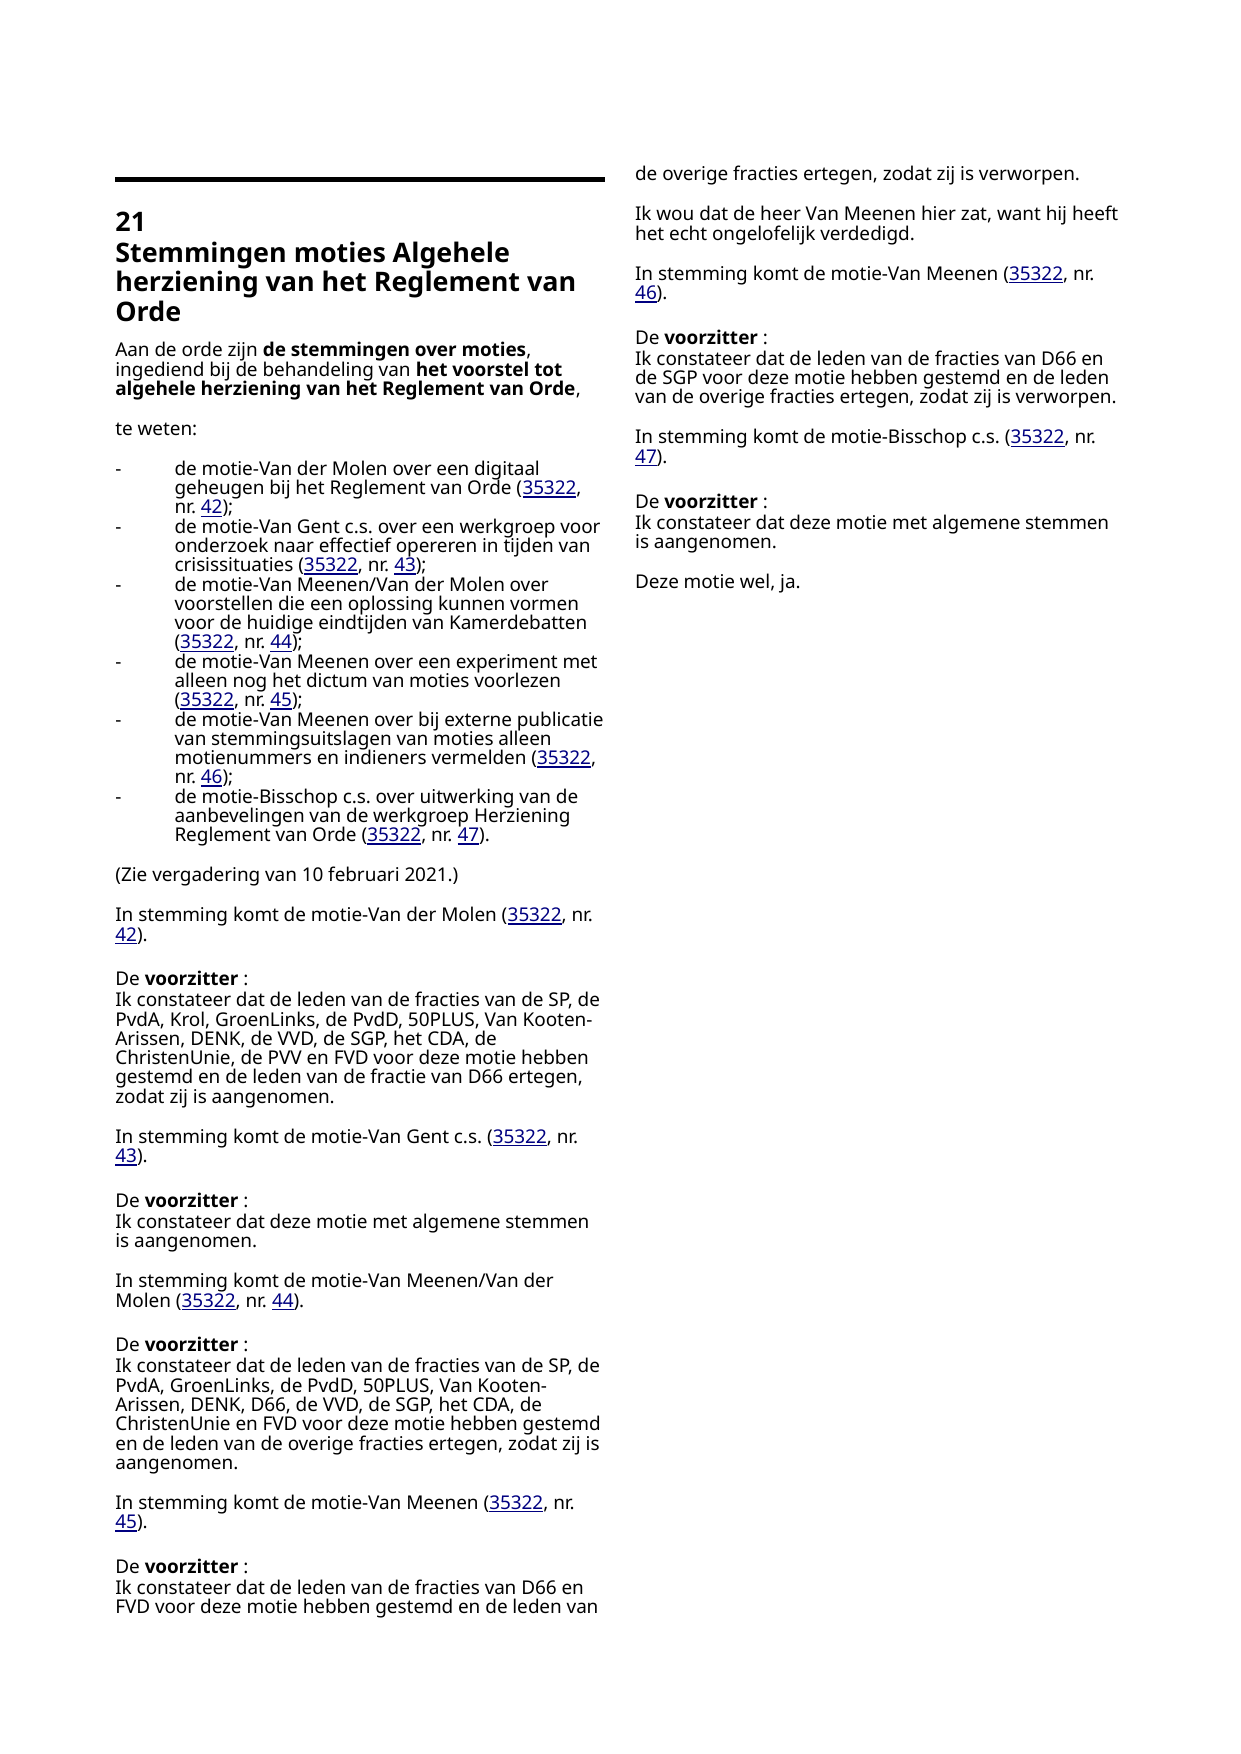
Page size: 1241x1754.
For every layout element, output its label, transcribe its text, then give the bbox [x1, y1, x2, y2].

text De voorzitter : [635, 488, 1125, 514]
text Deze motie wel, ja. [635, 573, 1125, 592]
list de motie-Van Gent c.s. over een werkgroep voor onderzoek naar effectief opereren in tijden van crisissituaties (35322, nr. 43); [115, 518, 605, 576]
text (Zie vergadering van 10 februari 2021.) [115, 866, 605, 885]
list de motie-Bisschop c.s. over uitwerking van de aanbevelingen van de werkgroep Herziening Reglement van Orde (35322, nr. 47). [115, 788, 605, 845]
text De voorzitter : [115, 966, 605, 991]
text Ik constateer dat deze motie met algemene stemmen is aangenomen. [115, 1213, 605, 1251]
text Ik constateer dat de leden van de fracties van D66 en de SGP voor deze motie hebben gestemd en de leden van de overige fracties ertegen, zodat zij is verworpen. [635, 350, 1125, 408]
text In stemming komt de motie-Van Meenen/Van der Molen (35322, nr. 44). [115, 1272, 605, 1311]
text 21 [115, 203, 605, 239]
text Stemmingen moties Algehele herziening van het Reglement van Orde [115, 239, 605, 341]
text te weten: [115, 420, 605, 439]
text De voorzitter : [115, 1553, 605, 1579]
list de motie-Van Meenen/Van der Molen over voorstellen die een oplossing kunnen vormen voor de huidige eindtijden van Kamerdebatten (35322, nr. 44); [115, 576, 605, 653]
text Ik constateer dat deze motie met algemene stemmen is aangenomen. [635, 514, 1125, 552]
text Ik constateer dat de leden van de fracties van de SP, de PvdA, GroenLinks, de PvdD, 50PLUS, Van Kooten-Arissen, DENK, D66, de VVD, de SGP, het CDA, de ChristenUnie en FVD voor deze motie hebben gestemd en de leden van de overige fracties ertegen, zodat zij is aangenomen. [115, 1357, 605, 1473]
list de motie-Van Meenen over bij externe publicatie van stemmingsuitslagen van moties alleen motienummers en indieners vermelden (35322, nr. 46); [115, 711, 605, 788]
text Aan de orde zijn de stemmingen over moties, ingediend bij de behandeling van het voorstel tot algehele herziening van het Reglement van Orde, [115, 341, 605, 399]
text De voorzitter : [635, 324, 1125, 350]
text Ik wou dat de heer Van Meenen hier zat, want hij heeft het echt ongelofelijk verdedigd. [635, 205, 1125, 244]
text de overige fracties ertegen, zodat zij is verworpen. [635, 165, 1125, 184]
text De voorzitter : [115, 1332, 605, 1357]
text De voorzitter : [115, 1187, 605, 1213]
text In stemming komt de motie-Van Meenen (35322, nr. 45). [115, 1494, 605, 1532]
text In stemming komt de motie-Bisschop c.s. (35322, nr. 47). [635, 428, 1125, 467]
text In stemming komt de motie-Van Meenen (35322, nr. 46). [635, 265, 1125, 303]
text In stemming komt de motie-Van der Molen (35322, nr. 42). [115, 906, 605, 945]
text Ik constateer dat de leden van de fracties van D66 en FVD voor deze motie hebben gestemd en de leden van [115, 1579, 605, 1617]
text In stemming komt de motie-Van Gent c.s. (35322, nr. 43). [115, 1128, 605, 1166]
list de motie-Van Meenen over een experiment met alleen nog het dictum van moties voorlezen (35322, nr. 45); [115, 653, 605, 711]
list de motie-Van der Molen over een digitaal geheugen bij het Reglement van Orde (35322, nr. 42); [115, 460, 605, 518]
text Ik constateer dat de leden van de fracties van de SP, de PvdA, Krol, GroenLinks, de PvdD, 50PLUS, Van Kooten-Arissen, DENK, de VVD, de SGP, het CDA, de ChristenUnie, de PVV en FVD voor deze motie hebben gestemd en de leden van de fractie van D66 ertegen, zodat zij is aangenomen. [115, 991, 605, 1107]
